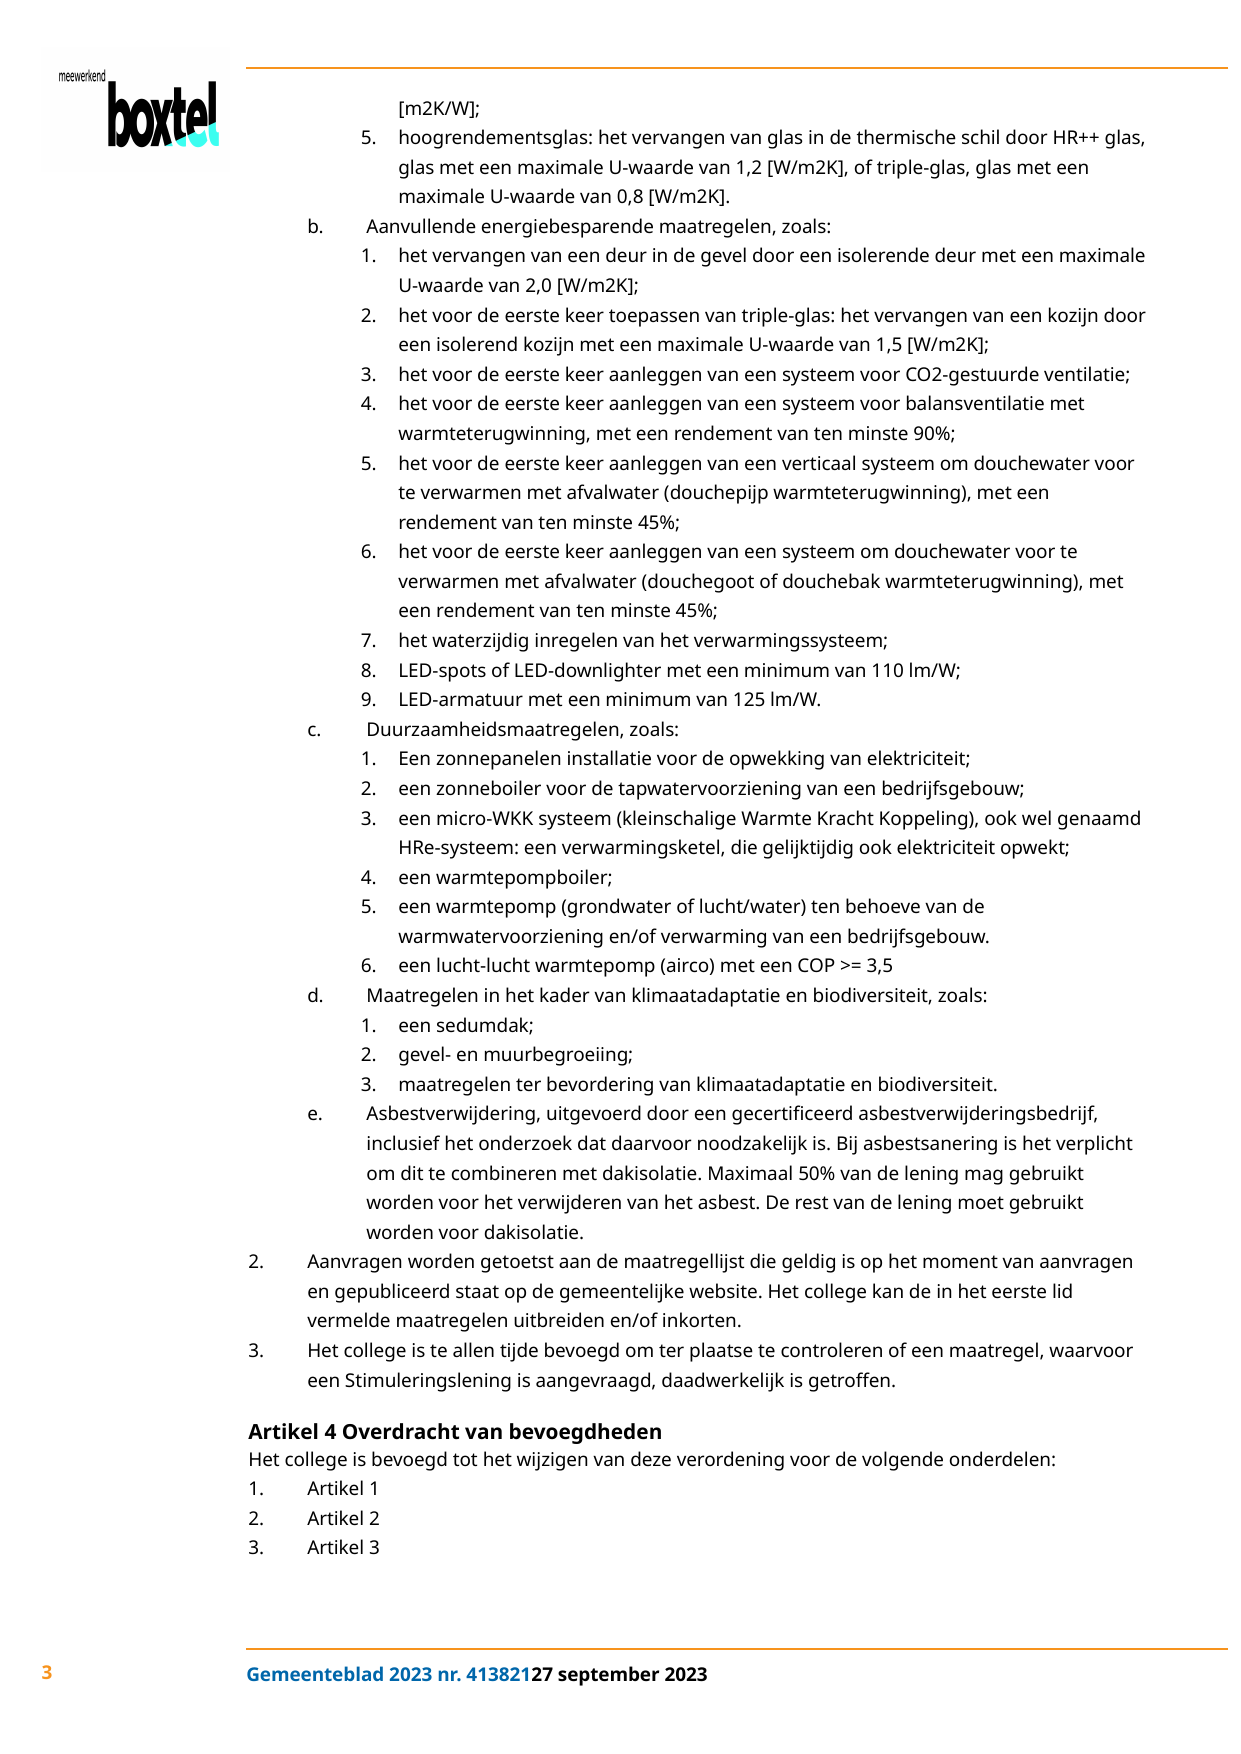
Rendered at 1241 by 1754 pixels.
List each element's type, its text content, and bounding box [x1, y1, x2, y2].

list een sedumdak; [361, 1012, 1152, 1038]
list het voor de eerste keer toepassen van triple-glas: het vervangen van een kozijn door een isolerend kozijn met een maximale U-waarde van 1,5 [W/m2K]; [361, 302, 1152, 357]
list hoogrendementsglas: het vervangen van glas in de thermische schil door HR++ glas, glas met een maximale U-waarde van 1,2 [W/m2K], of triple-glas, glas met een maximale U-waarde van 0,8 [W/m2K]. [361, 124, 1152, 209]
list een lucht-lucht warmtepomp (airco) met een COP >= 3,5 [361, 953, 1152, 978]
list Duurzaamheidsmaatregelen, zoals: [307, 716, 1152, 742]
list een zonneboiler voor de tapwatervoorziening van een bedrijfsgebouw; [361, 775, 1152, 801]
list een warmtepompboiler; [361, 864, 1152, 890]
list het voor de eerste keer aanleggen van een systeem om douchewater voor te verwarmen met afvalwater (douchegoot of douchebak warmteterugwinning), met een rendement van ten minste 45%; [361, 538, 1152, 623]
list het voor de eerste keer aanleggen van een verticaal systeem om douchewater voor te verwarmen met afvalwater (douchepijp warmteterugwinning), met een rendement van ten minste 45%; [361, 450, 1152, 535]
list [m2K/W]; [361, 95, 1152, 121]
list LED-spots of LED-downlighter met een minimum van 110 lm/W; [361, 657, 1152, 683]
list het voor de eerste keer aanleggen van een systeem voor CO2-gestuurde ventilatie; [361, 361, 1152, 387]
list het waterzijdig inregelen van het verwarmingssysteem; [361, 627, 1152, 653]
picture [41, 47, 231, 172]
list een micro-WKK systeem (kleinschalige Warmte Kracht Koppeling), ook wel genaamd HRe-systeem: een verwarmingsketel, die gelijktijdig ook elektriciteit opwekt; [361, 805, 1152, 860]
list Asbestverwijdering, uitgevoerd door een gecertificeerd asbestverwijderingsbedrijf, inclusief het onderzoek dat daarvoor noodzakelijk is. Bij asbestsanering is het verplicht om dit te combineren met dakisolatie. Maximaal 50% van de lening mag gebruikt worden voor het verwijderen van het asbest. De rest van de lening moet gebruikt worden voor dakisolatie. [307, 1101, 1152, 1245]
list LED-armatuur met een minimum van 125 lm/W. [361, 686, 1152, 712]
list een warmtepomp (grondwater of lucht/water) ten behoeve van de warmwatervoorziening en/of verwarming van een bedrijfsgebouw. [361, 893, 1152, 949]
list Het college is te allen tijde bevoegd om ter plaatse te controleren of een maatregel, waarvoor een Stimuleringslening is aangevraagd, daadwerkelijk is getroffen. [248, 1337, 1152, 1393]
list Een zonnepanelen installatie voor de opwekking van elektriciteit; [361, 746, 1152, 771]
text Artikel 4 Overdracht van bevoegdheden [248, 1417, 1152, 1446]
list Artikel 3 [248, 1534, 1152, 1560]
list Artikel 1 [248, 1475, 1152, 1501]
list het voor de eerste keer aanleggen van een systeem voor balansventilatie met warmteterugwinning, met een rendement van ten minste 90%; [361, 391, 1152, 446]
list gevel- en muurbegroeiing; [361, 1041, 1152, 1067]
list Maatregelen in het kader van klimaatadaptatie en biodiversiteit, zoals: [307, 982, 1152, 1008]
text Het college is bevoegd tot het wijzigen van deze verordening voor de volgende onderdelen: [248, 1446, 1152, 1471]
list Aanvullende energiebesparende maatregelen, zoals: [307, 213, 1152, 239]
list Artikel 2 [248, 1505, 1152, 1531]
list maatregelen ter bevordering van klimaatadaptatie en biodiversiteit. [361, 1071, 1152, 1097]
list Aanvragen worden getoetst aan de maatregellijst die geldig is op het moment van aanvragen en gepubliceerd staat op de gemeentelijke website. Het college kan de in het eerste lid vermelde maatregelen uitbreiden en/of inkorten. [248, 1248, 1152, 1333]
list het vervangen van een deur in de gevel door een isolerende deur met een maximale U-waarde van 2,0 [W/m2K]; [361, 243, 1152, 298]
